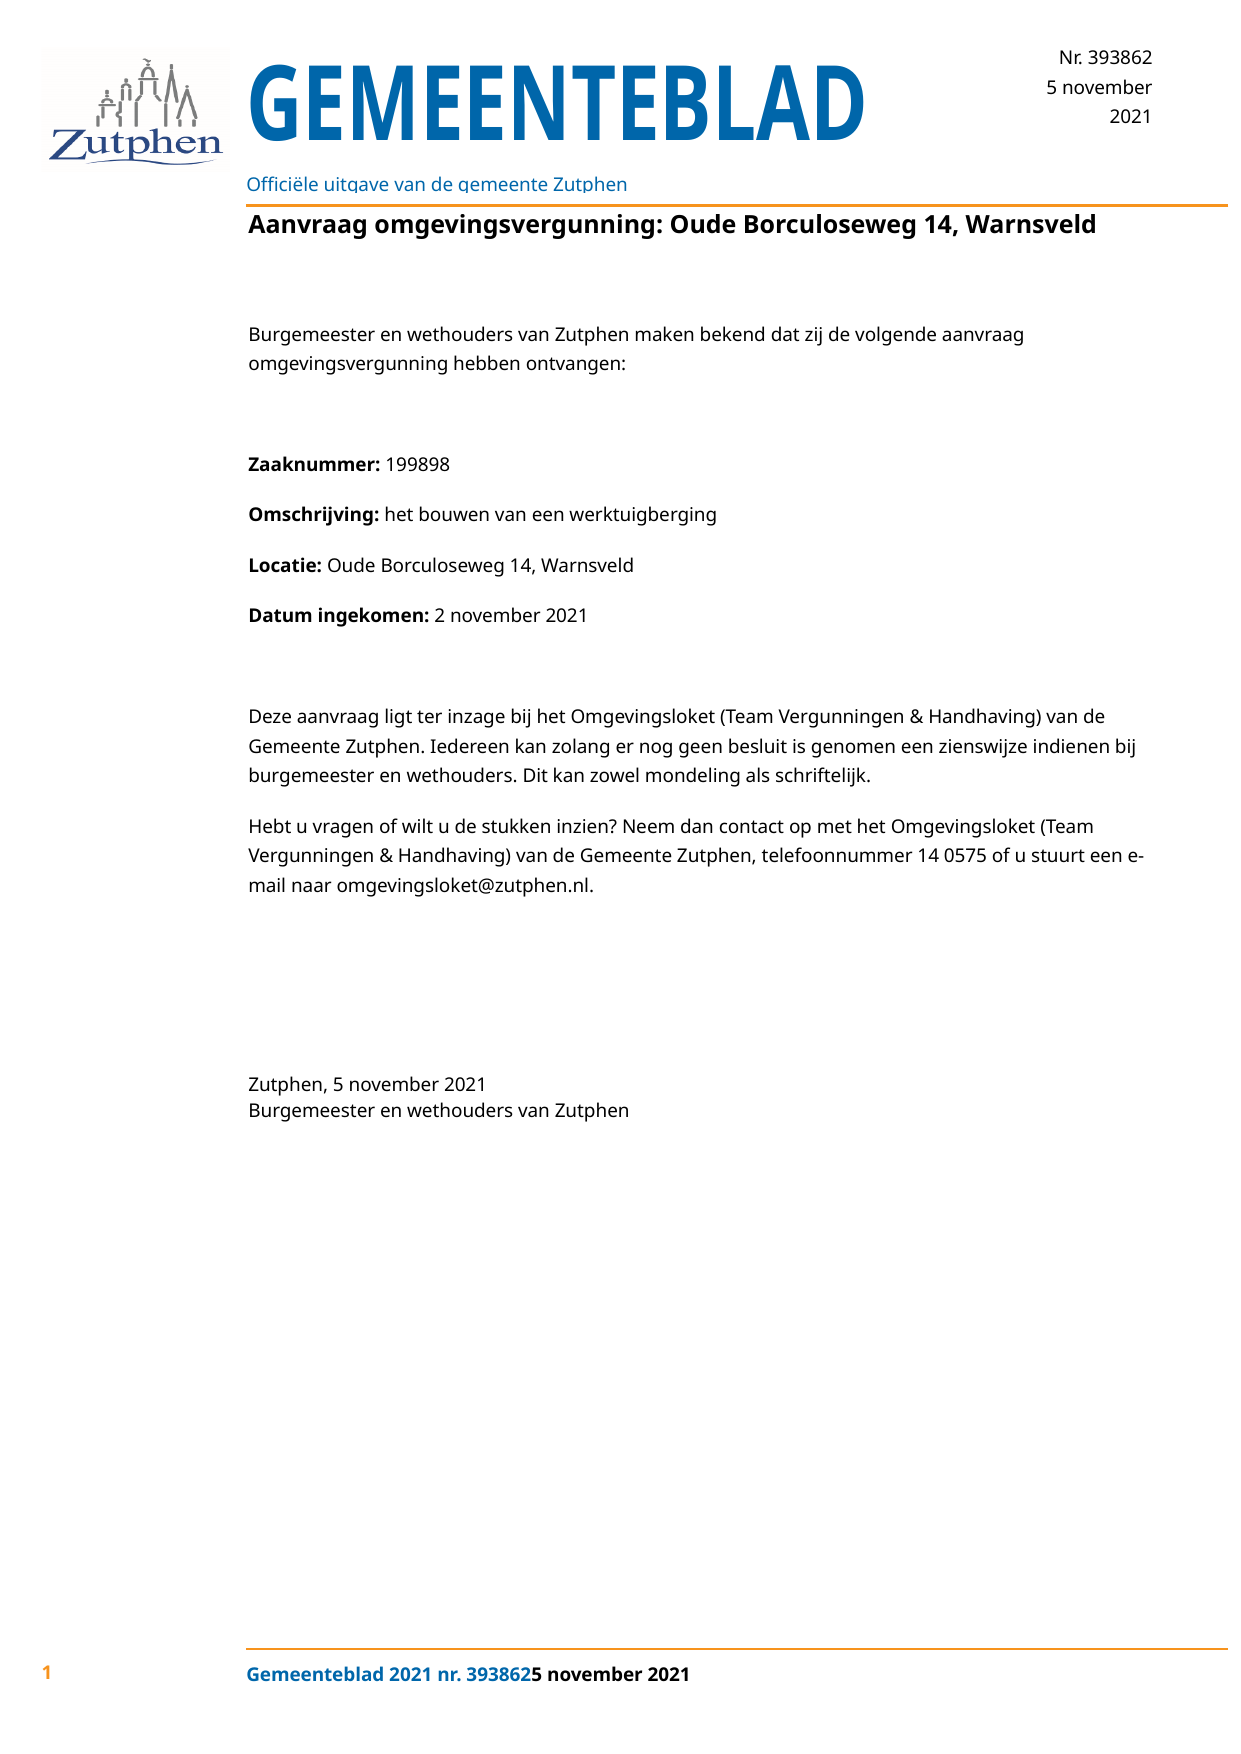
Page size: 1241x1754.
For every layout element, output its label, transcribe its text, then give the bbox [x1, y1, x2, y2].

text Burgemeester en wethouders van Zutphen maken bekend dat zij de volgende aanvraag omgevingsvergunning hebben ontvangen: [248, 321, 1152, 376]
text Datum ingekomen: 2 november 2021 [248, 602, 1152, 628]
text Hebt u vragen of wilt u de stukken inzien? Neem dan contact op met het Omgevingsloket (Team Vergunningen & Handhaving) van de Gemeente Zutphen, telefoonnummer 14 0575 of u stuurt een e-mail naar omgevingsloket@zutphen.nl. [248, 813, 1152, 898]
text Zaaknummer: 199898 [248, 451, 1152, 477]
text Omschrijving: het bouwen van een werktuigberging [248, 502, 1152, 527]
picture [41, 47, 231, 172]
text Aanvraag omgevingsvergunning: Oude Borculoseweg 14, Warnsveld [248, 207, 1152, 241]
text Burgemeester en wethouders van Zutphen [248, 1097, 1152, 1122]
text Locatie: Oude Borculoseweg 14, Warnsveld [248, 552, 1152, 578]
text Zutphen, 5 november 2021 [248, 1071, 1152, 1097]
text Deze aanvraag ligt ter inzage bij het Omgevingsloket (Team Vergunningen & Handhaving) van de Gemeente Zutphen. Iedereen kan zolang er nog geen besluit is genomen een zienswijze indienen bij burgemeester en wethouders. Dit kan zowel mondeling als schriftelijk. [248, 703, 1152, 788]
